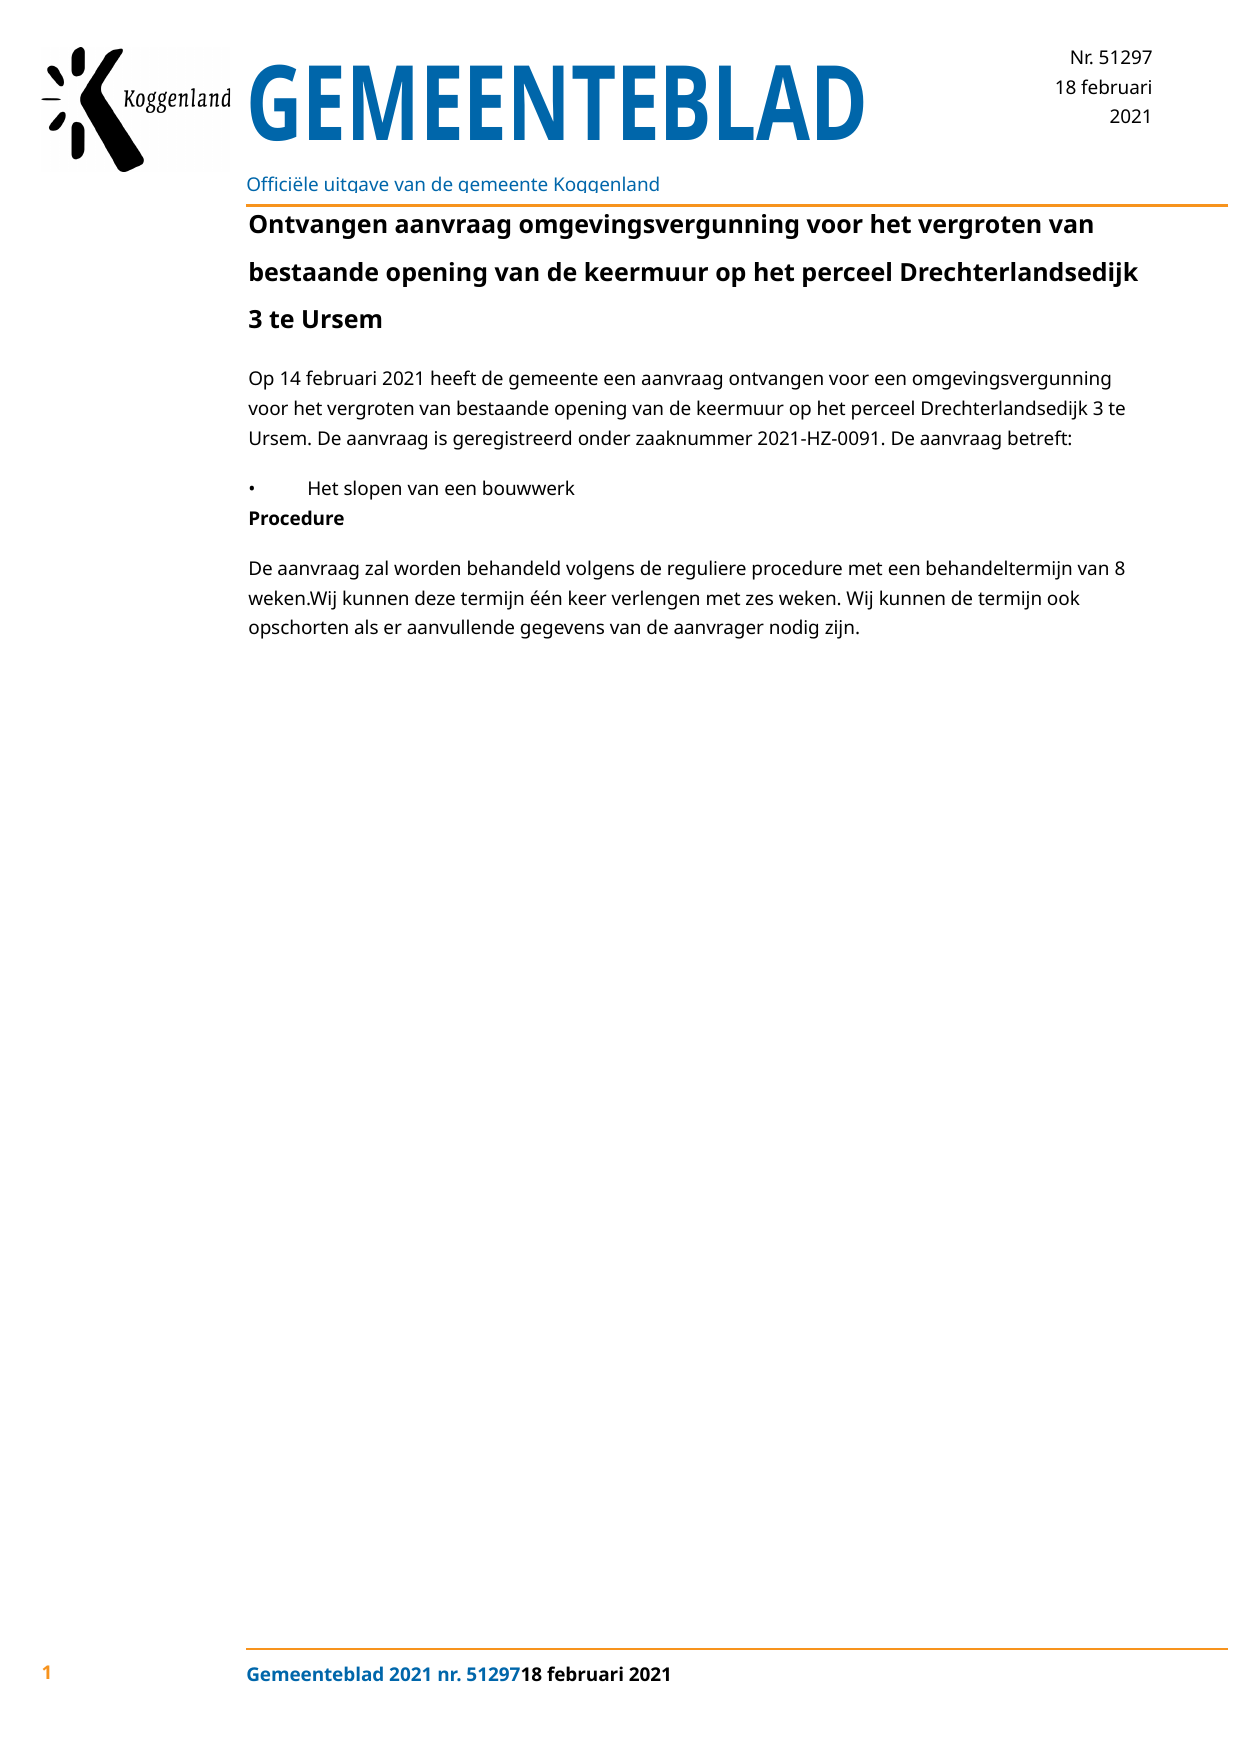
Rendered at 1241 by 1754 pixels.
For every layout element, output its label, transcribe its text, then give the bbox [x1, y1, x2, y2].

picture [41, 47, 231, 172]
text Procedure [248, 505, 1152, 530]
text De aanvraag zal worden behandeld volgens de reguliere procedure met een behandeltermijn van 8 weken.Wij kunnen deze termijn één keer verlengen met zes weken. Wij kunnen de termijn ook opschorten als er aanvullende gegevens van de aanvrager nodig zijn. [248, 555, 1152, 640]
list Het slopen van een bouwwerk [248, 475, 1152, 501]
text Op 14 februari 2021 heeft de gemeente een aanvraag ontvangen voor een omgevingsvergunning voor het vergroten van bestaande opening van de keermuur op het perceel Drechterlandsedijk 3 te Ursem. De aanvraag is geregistreerd onder zaaknummer 2021-HZ-0091. De aanvraag betreft: [248, 366, 1152, 450]
text Ontvangen aanvraag omgevingsvergunning voor het vergroten van bestaande opening van de keermuur op het perceel Drechterlandsedijk 3 te Ursem [248, 207, 1152, 336]
